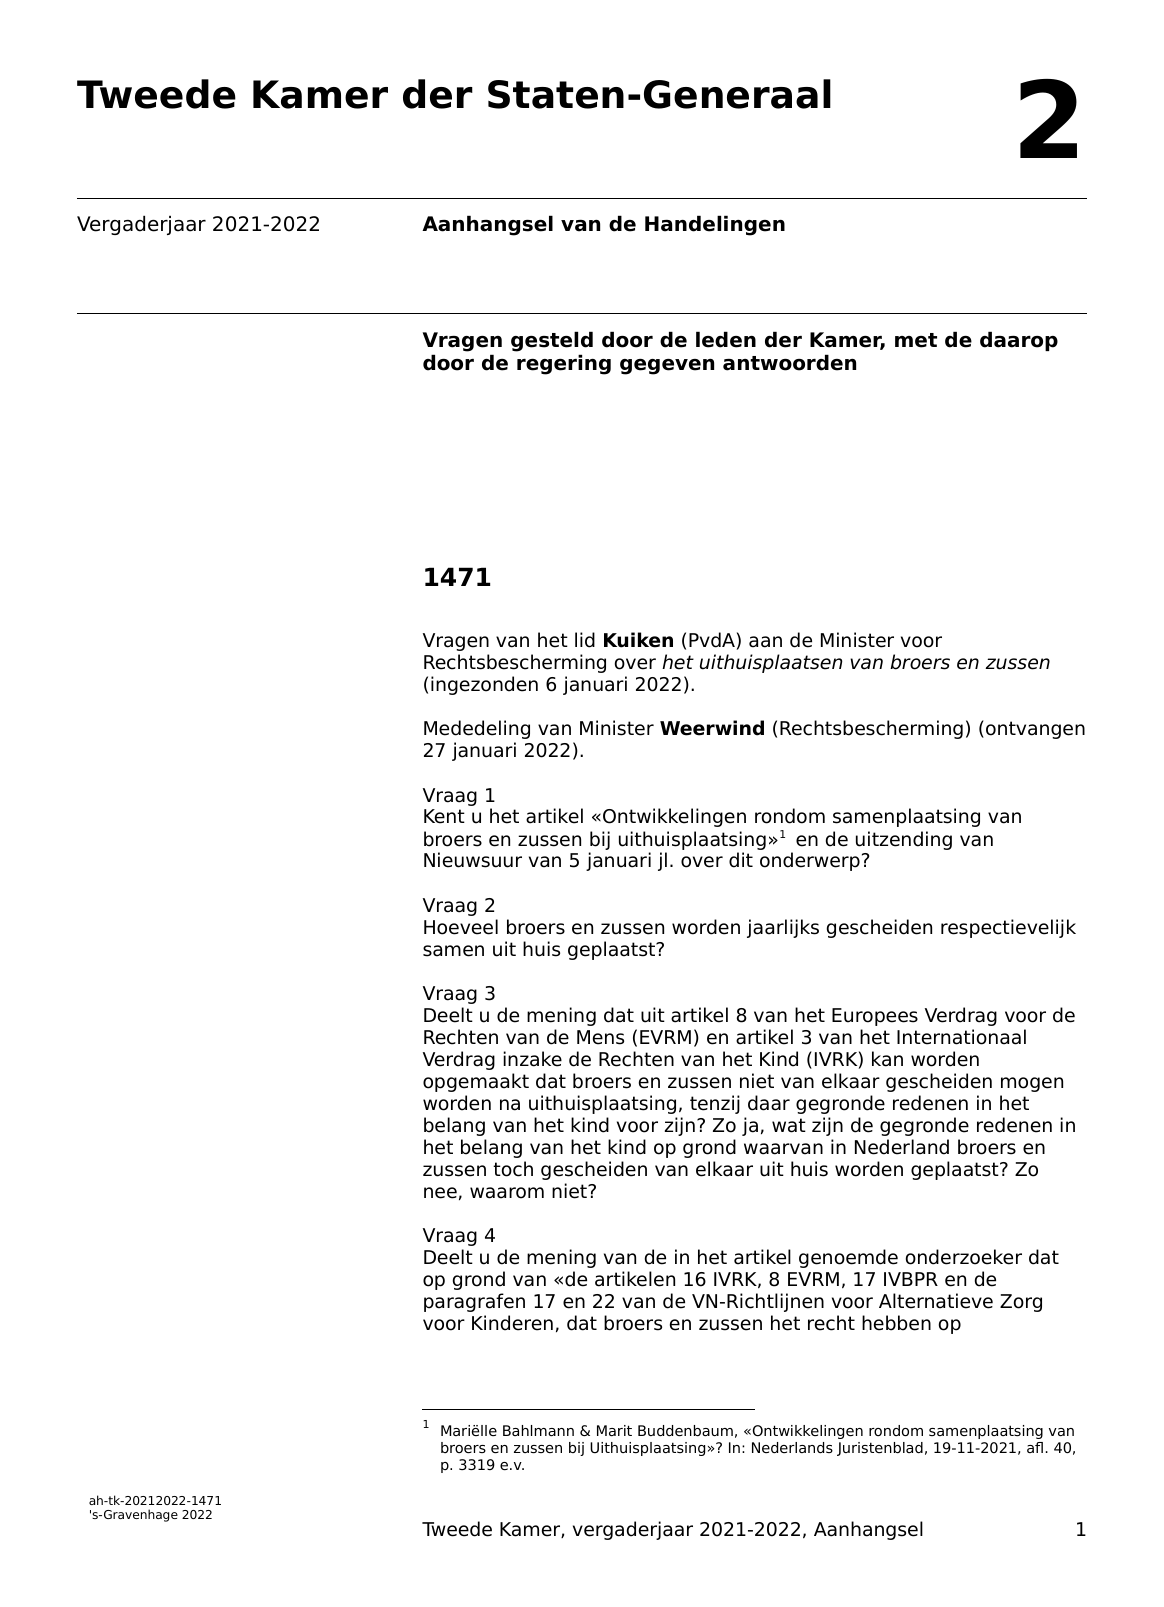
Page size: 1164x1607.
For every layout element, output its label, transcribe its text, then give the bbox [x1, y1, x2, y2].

table_cell [77, 314, 422, 375]
text ah-tk-20212022-1471 [88, 1494, 323, 1508]
table_header Tweede Kamer der Staten-Generaal [77, 59, 886, 198]
text Deelt u de mening dat uit artikel 8 van het Europees Verdrag voor de Rechten van de Mens (EVRM) en artikel 3 van het Internationaal Verdrag inzake de Rechten van het Kind (IVRK) kan worden opgemaakt dat broers en zussen niet van elkaar gescheiden mogen worden na uithuisplaatsing, tenzij daar gegronde redenen in het belang van het kind voor zijn? Zo ja, wat zijn de gegronde redenen in het belang van het kind op grond waarvan in Nederland broers en zussen toch gescheiden van elkaar uit huis worden geplaatst? Zo nee, waarom niet? [422, 1005, 1087, 1202]
text Mededeling van Minister Weerwind (Rechtsbescherming) (ontvangen 27 januari 2022). [422, 718, 1087, 762]
text Vraag 3 [422, 983, 1087, 1005]
text Vraag 2 [422, 894, 1087, 917]
table_header 2 [886, 59, 1087, 198]
text Mariëlle Bahlmann & Marit Buddenbaum, «Ontwikkelingen rondom samenplaatsing van broers en zussen bij Uithuisplaatsing»? In: Nederlands Juristenblad, 19-11-2021, afl. 40, p. 3319 e.v. [422, 1418, 1087, 1474]
text Vraag 1 [422, 784, 1087, 806]
text Deelt u de mening van de in het artikel genoemde onderzoeker dat op grond van «de artikelen 16 IVRK, 8 EVRM, 17 IVBPR en de paragrafen 17 en 22 van de VN-Richtlijnen voor Alternatieve Zorg voor Kinderen, dat broers en zussen het recht hebben op [422, 1247, 1087, 1334]
text Kent u het artikel «Ontwikkelingen rondom samenplaatsing van broers en zussen bij uithuisplaatsing» en de uitzending van Nieuwsuur van 5 januari jl. over dit onderwerp? [422, 806, 1087, 872]
text Vragen van het lid Kuiken (PvdA) aan de Minister voor Rechtsbescherming over het uithuisplaatsen van broers en zussen (ingezonden 6 januari 2022). [422, 630, 1087, 696]
text Vraag 4 [422, 1225, 1087, 1247]
text 's-Gravenhage 2022 [88, 1508, 323, 1522]
table_cell Vergaderjaar 2021-2022 [77, 199, 422, 313]
text 1471 [422, 563, 1087, 592]
table_cell Aanhangsel van de Handelingen [422, 199, 1087, 313]
text Hoeveel broers en zussen worden jaarlijks gescheiden respectievelijk samen uit huis geplaatst? [422, 917, 1087, 961]
table_cell Vragen gesteld door de leden der Kamer, met de daarop door de regering gegeven antwoorden [422, 314, 1087, 375]
